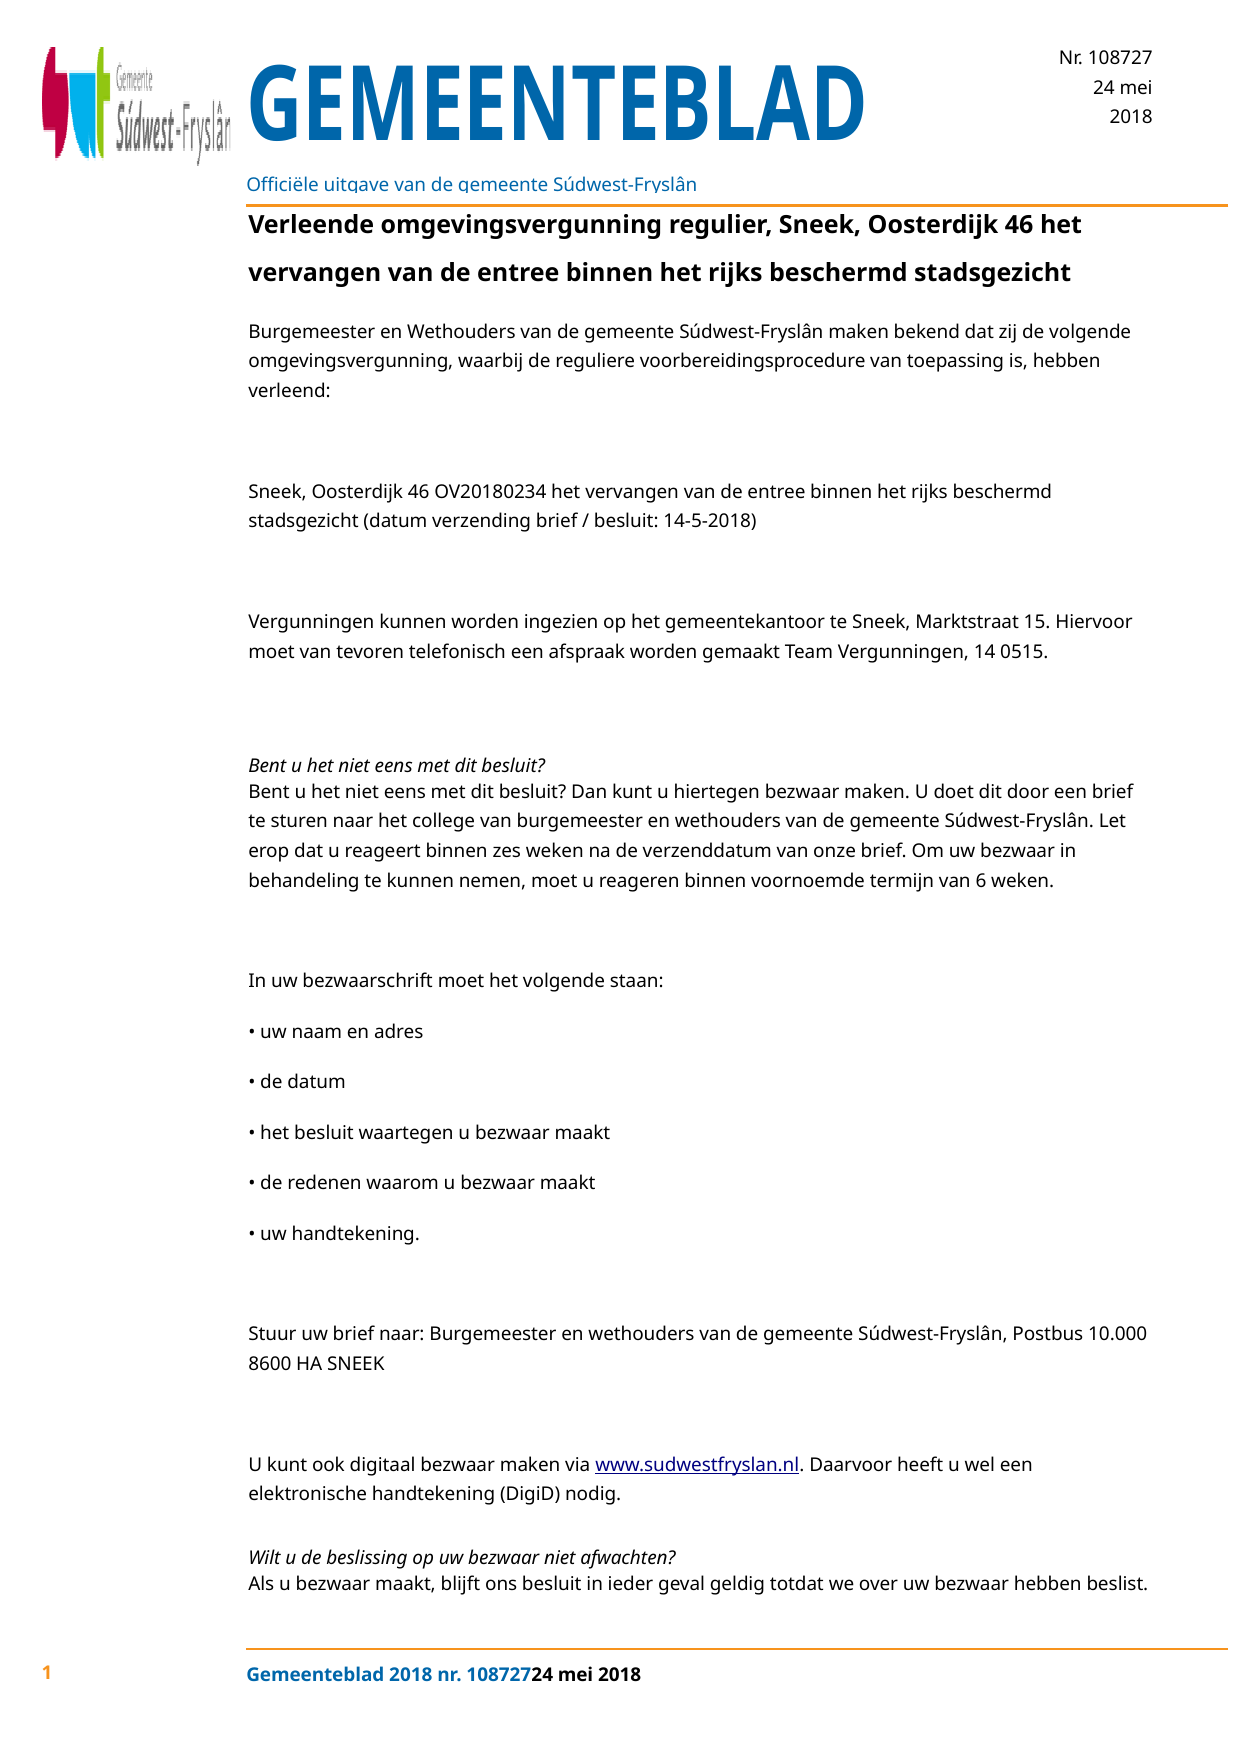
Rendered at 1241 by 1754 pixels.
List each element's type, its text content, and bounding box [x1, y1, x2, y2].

text Als u bezwaar maakt, blijft ons besluit in ieder geval geldig totdat we over uw bezwaar hebben beslist. [248, 1570, 1152, 1596]
text Vergunningen kunnen worden ingezien op het gemeentekantoor te Sneek, Marktstraat 15. Hiervoor moet van tevoren telefonisch een afspraak worden gemaakt Team Vergunningen, 14 0515. [248, 608, 1152, 664]
text • de datum [248, 1068, 1152, 1094]
text Verleende omgevingsvergunning regulier, Sneek, Oosterdijk 46 het vervangen van de entree binnen het rijks beschermd stadsgezicht [248, 207, 1152, 288]
text • uw naam en adres [248, 1018, 1152, 1044]
text Bent u het niet eens met dit besluit? [248, 752, 1152, 778]
picture [41, 47, 231, 172]
text • het besluit waartegen u bezwaar maakt [248, 1119, 1152, 1144]
text Stuur uw brief naar: Burgemeester en wethouders van de gemeente Súdwest-Fryslân, Postbus 10.000 8600 HA SNEEK [248, 1321, 1152, 1376]
text In uw bezwaarschrift moet het volgende staan: [248, 968, 1152, 993]
text U kunt ook digitaal bezwaar maken via www.sudwestfryslan.nl. Daarvoor heeft u wel een elektronische handtekening (DigiD) nodig. [248, 1451, 1152, 1506]
text Wilt u de beslissing op uw bezwaar niet afwachten? [248, 1544, 1152, 1570]
text Bent u het niet eens met dit besluit? Dan kunt u hiertegen bezwaar maken. U doet dit door een brief te sturen naar het college van burgemeester en wethouders van de gemeente Súdwest-Fryslân. Let erop dat u reageert binnen zes weken na de verzenddatum van onze brief. Om uw bezwaar in behandeling te kunnen nemen, moet u reageren binnen voornoemde termijn van 6 weken. [248, 778, 1152, 892]
text Sneek, Oosterdijk 46 OV20180234 het vervangen van de entree binnen het rijks beschermd stadsgezicht (datum verzending brief / besluit: 14-5-2018) [248, 478, 1152, 533]
text • uw handtekening. [248, 1220, 1152, 1245]
text Burgemeester en Wethouders van de gemeente Súdwest-Fryslân maken bekend dat zij de volgende omgevingsvergunning, waarbij de reguliere voorbereidingsprocedure van toepassing is, hebben verleend: [248, 318, 1152, 403]
text • de redenen waarom u bezwaar maakt [248, 1169, 1152, 1195]
